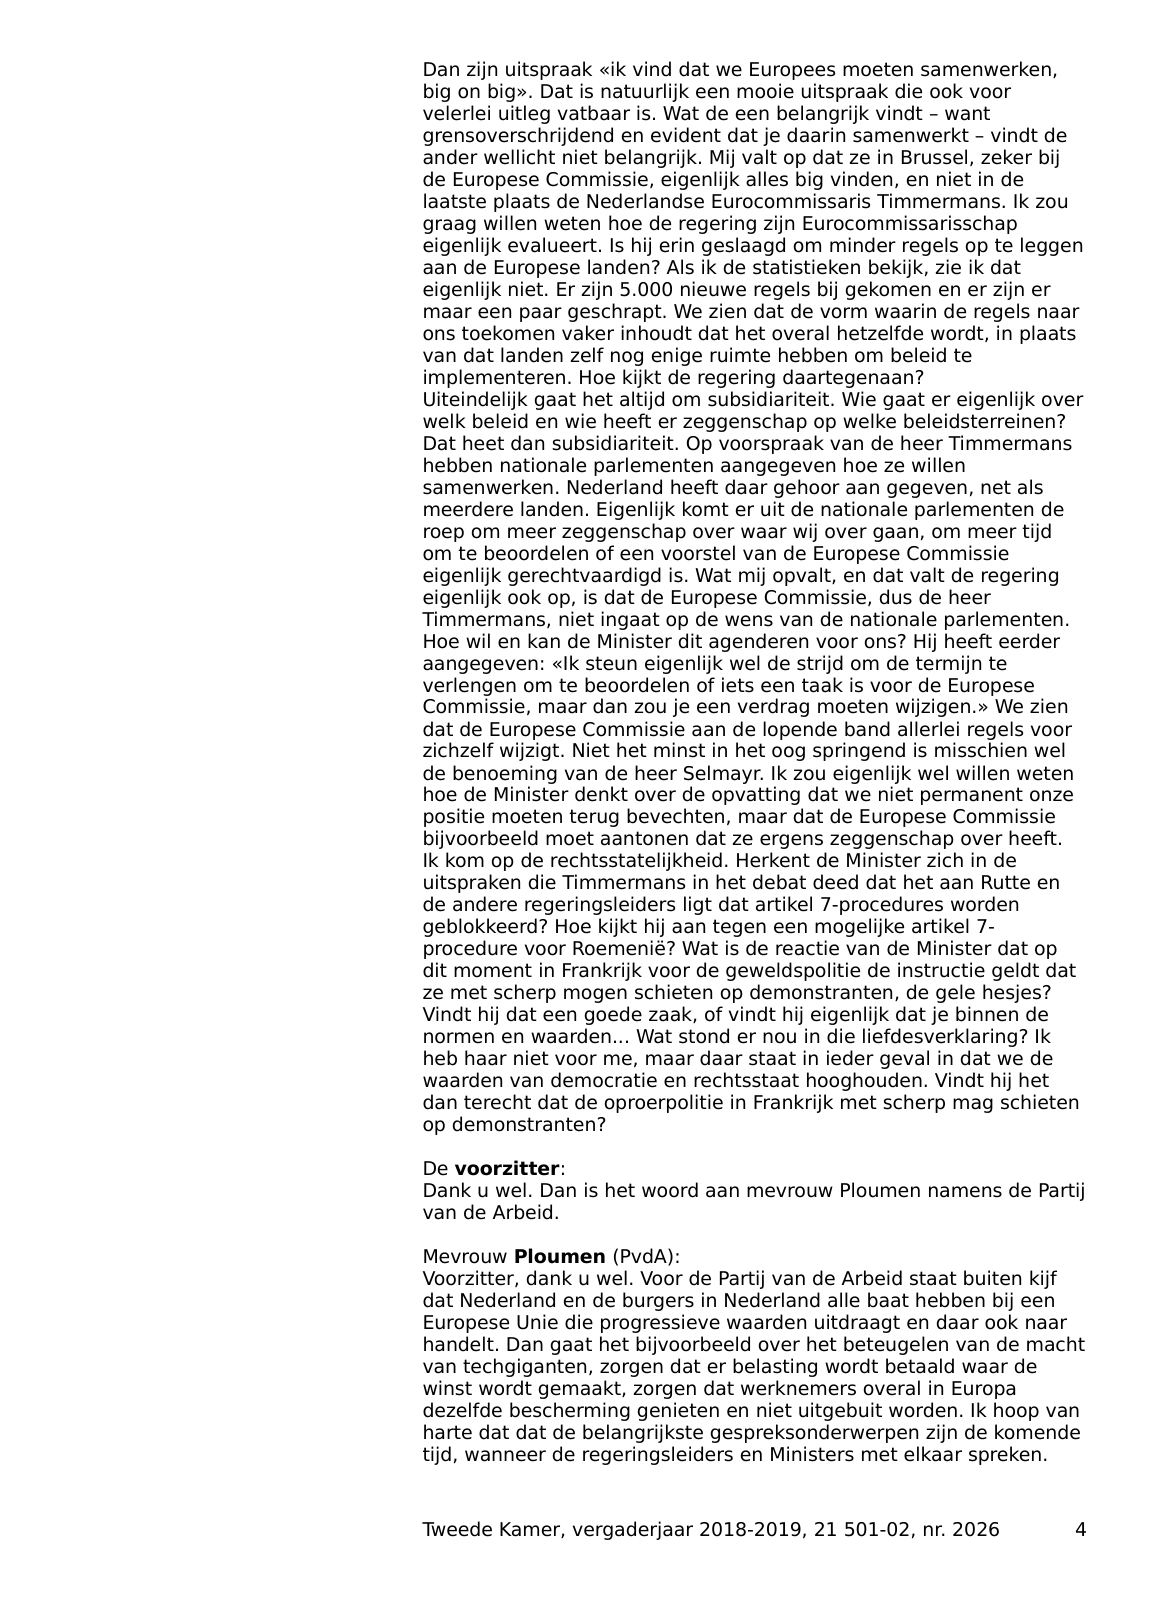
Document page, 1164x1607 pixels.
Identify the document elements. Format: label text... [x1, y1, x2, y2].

text Dan zijn uitspraak «ik vind dat we Europees moeten samenwerken, big on big». Dat is natuurlijk een mooie uitspraak die ook voor velerlei uitleg vatbaar is. Wat de een belangrijk vindt – want grensoverschrijdend en evident dat je daarin samenwerkt – vindt de ander wellicht niet belangrijk. Mij valt op dat ze in Brussel, zeker bij de Europese Commissie, eigenlijk alles big vinden, en niet in de laatste plaats de Nederlandse Eurocommissaris Timmermans. Ik zou graag willen weten hoe de regering zijn Eurocommissarisschap eigenlijk evalueert. Is hij erin geslaagd om minder regels op te leggen aan de Europese landen? Als ik de statistieken bekijk, zie ik dat eigenlijk niet. Er zijn 5.000 nieuwe regels bij gekomen en er zijn er maar een paar geschrapt. We zien dat de vorm waarin de regels naar ons toekomen vaker inhoudt dat het overal hetzelfde wordt, in plaats van dat landen zelf nog enige ruimte hebben om beleid te implementeren. Hoe kijkt de regering daartegenaan? [422, 59, 1087, 389]
text Voorzitter, dank u wel. Voor de Partij van de Arbeid staat buiten kijf dat Nederland en de burgers in Nederland alle baat hebben bij een Europese Unie die progressieve waarden uitdraagt en daar ook naar handelt. Dan gaat het bijvoorbeeld over het beteugelen van de macht van techgiganten, zorgen dat er belasting wordt betaald waar de winst wordt gemaakt, zorgen dat werknemers overal in Europa dezelfde bescherming genieten en niet uitgebuit worden. Ik hoop van harte dat dat de belangrijkste gespreksonderwerpen zijn de komende tijd, wanneer de regeringsleiders en Ministers met elkaar spreken. [422, 1268, 1087, 1466]
text Ik kom op de rechtsstatelijkheid. Herkent de Minister zich in de uitspraken die Timmermans in het debat deed dat het aan Rutte en de andere regeringsleiders ligt dat artikel 7-procedures worden geblokkeerd? Hoe kijkt hij aan tegen een mogelijke artikel 7-procedure voor Roemenië? Wat is de reactie van de Minister dat op dit moment in Frankrijk voor de geweldspolitie de instructie geldt dat ze met scherp mogen schieten op demonstranten, de gele hesjes? Vindt hij dat een goede zaak, of vindt hij eigenlijk dat je binnen de normen en waarden... Wat stond er nou in die liefdesverklaring? Ik heb haar niet voor me, maar daar staat in ieder geval in dat we de waarden van democratie en rechtsstaat hooghouden. Vindt hij het dan terecht dat de oproerpolitie in Frankrijk met scherp mag schieten op demonstranten? [422, 850, 1087, 1136]
text Mevrouw Ploumen (PvdA): [422, 1246, 1087, 1268]
text Dank u wel. Dan is het woord aan mevrouw Ploumen namens de Partij van de Arbeid. [422, 1180, 1087, 1224]
text De voorzitter: [422, 1158, 1087, 1180]
text Uiteindelijk gaat het altijd om subsidiariteit. Wie gaat er eigenlijk over welk beleid en wie heeft er zeggenschap op welke beleidsterreinen? Dat heet dan subsidiariteit. Op voorspraak van de heer Timmermans hebben nationale parlementen aangegeven hoe ze willen samenwerken. Nederland heeft daar gehoor aan gegeven, net als meerdere landen. Eigenlijk komt er uit de nationale parlementen de roep om meer zeggenschap over waar wij over gaan, om meer tijd om te beoordelen of een voorstel van de Europese Commissie eigenlijk gerechtvaardigd is. Wat mij opvalt, en dat valt de regering eigenlijk ook op, is dat de Europese Commissie, dus de heer Timmermans, niet ingaat op de wens van de nationale parlementen. Hoe wil en kan de Minister dit agenderen voor ons? Hij heeft eerder aangegeven: «Ik steun eigenlijk wel de strijd om de termijn te verlengen om te beoordelen of iets een taak is voor de Europese Commissie, maar dan zou je een verdrag moeten wijzigen.» We zien dat de Europese Commissie aan de lopende band allerlei regels voor zichzelf wijzigt. Niet het minst in het oog springend is misschien wel de benoeming van de heer Selmayr. Ik zou eigenlijk wel willen weten hoe de Minister denkt over de opvatting dat we niet permanent onze positie moeten terug bevechten, maar dat de Europese Commissie bijvoorbeeld moet aantonen dat ze ergens zeggenschap over heeft. [422, 389, 1087, 850]
